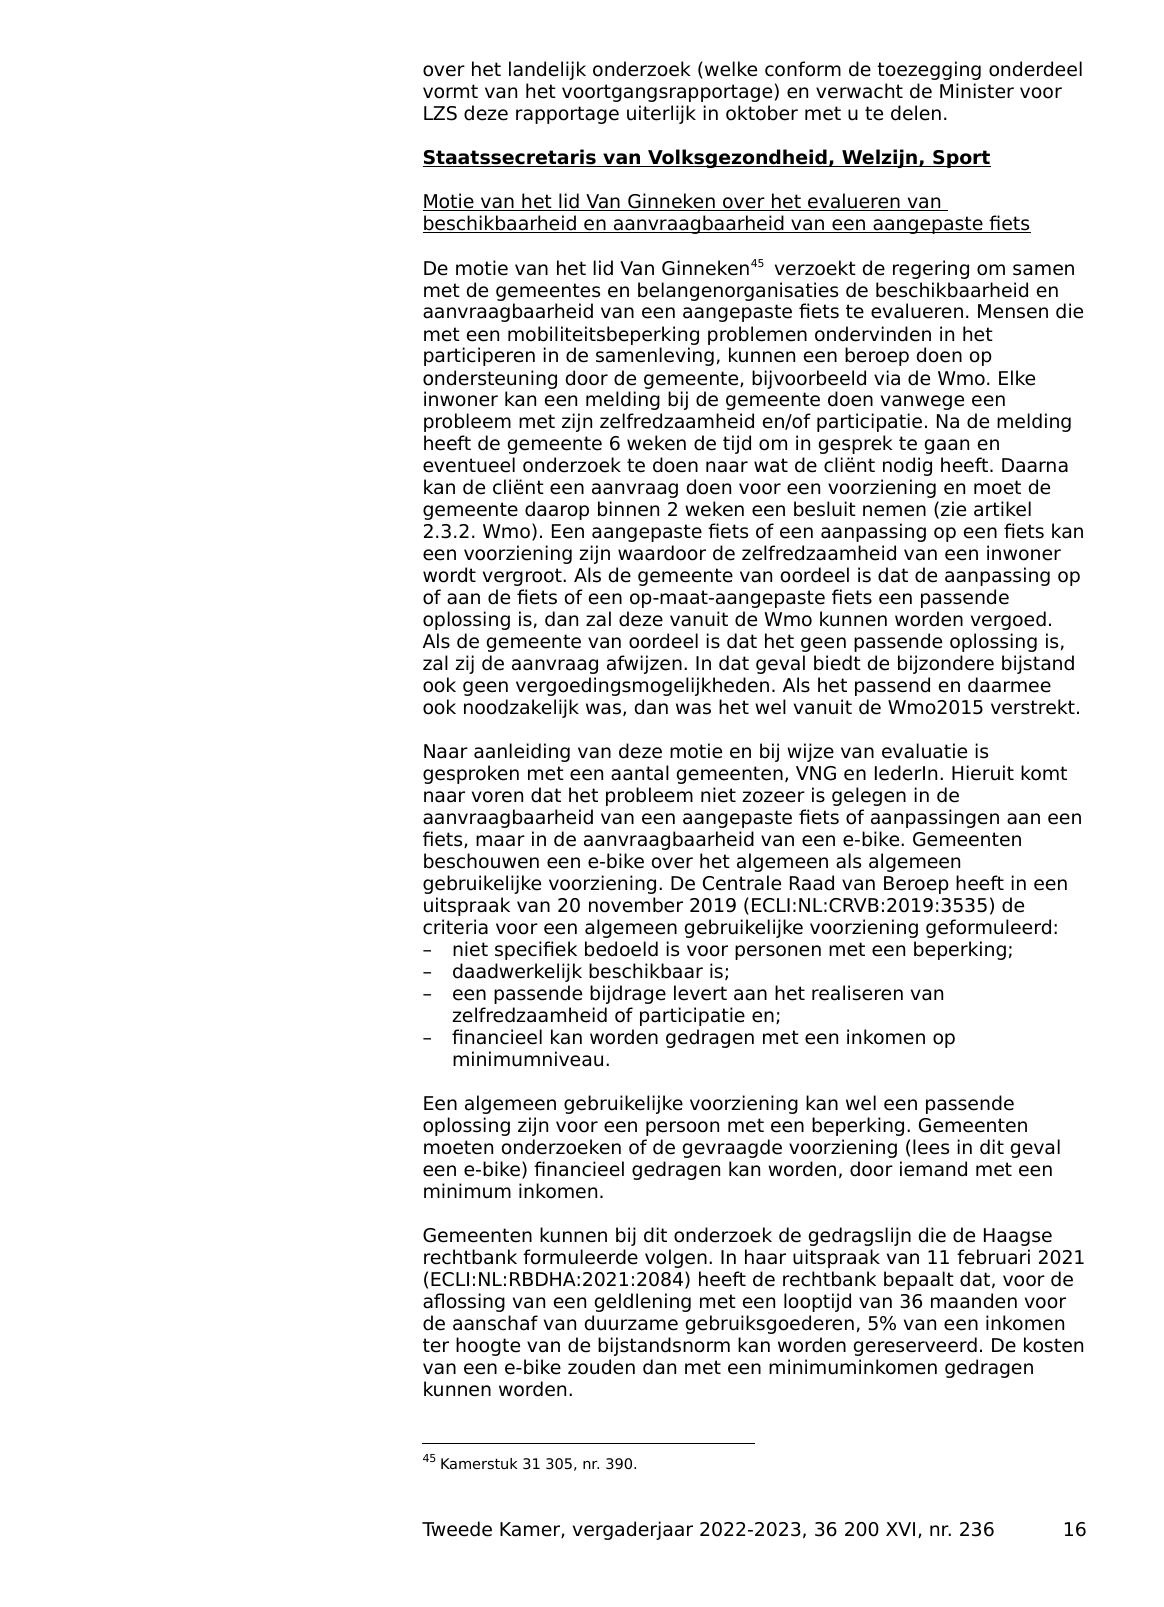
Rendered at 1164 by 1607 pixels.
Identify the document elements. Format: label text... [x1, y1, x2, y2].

subtitle Motie van het lid Van Ginneken over het evalueren van beschikbaarheid en aanvraagbaarheid van een aangepaste fiets [422, 191, 1087, 235]
text – niet specifiek bedoeld is voor personen met een beperking; [422, 939, 1087, 961]
text – financieel kan worden gedragen met een inkomen op minimumniveau. [422, 1027, 1087, 1071]
text – daadwerkelijk beschikbaar is; [422, 961, 1087, 983]
text over het landelijk onderzoek (welke conform de toezegging onderdeel vormt van het voortgangsrapportage) en verwacht de Minister voor LZS deze rapportage uiterlijk in oktober met u te delen. [422, 59, 1087, 125]
subtitle Staatssecretaris van Volksgezondheid, Welzijn, Sport [422, 147, 1087, 169]
text – een passende bijdrage levert aan het realiseren van zelfredzaamheid of participatie en; [422, 983, 1087, 1027]
text Gemeenten kunnen bij dit onderzoek de gedragslijn die de Haagse rechtbank formuleerde volgen. In haar uitspraak van 11 februari 2021 (ECLI:NL:RBDHA:2021:2084) heeft de rechtbank bepaalt dat, voor de aflossing van een geldlening met een looptijd van 36 maanden voor de aanschaf van duurzame gebruiksgoederen, 5% van een inkomen ter hoogte van de bijstandsnorm kan worden gereserveerd. De kosten van een e-bike zouden dan met een minimuminkomen gedragen kunnen worden. [422, 1225, 1087, 1401]
text Een algemeen gebruikelijke voorziening kan wel een passende oplossing zijn voor een persoon met een beperking. Gemeenten moeten onderzoeken of de gevraagde voorziening (lees in dit geval een e-bike) financieel gedragen kan worden, door iemand met een minimum inkomen. [422, 1093, 1087, 1203]
text Naar aanleiding van deze motie en bij wijze van evaluatie is gesproken met een aantal gemeenten, VNG en IederIn. Hieruit komt naar voren dat het probleem niet zozeer is gelegen in de aanvraagbaarheid van een aangepaste fiets of aanpassingen aan een fiets, maar in de aanvraagbaarheid van een e-bike. Gemeenten beschouwen een e-bike over het algemeen als algemeen gebruikelijke voorziening. De Centrale Raad van Beroep heeft in een uitspraak van 20 november 2019 (ECLI:NL:CRVB:2019:3535) de criteria voor een algemeen gebruikelijke voorziening geformuleerd: [422, 741, 1087, 939]
text Kamerstuk 31 305, nr. 390. [422, 1452, 1087, 1474]
text De motie van het lid Van Ginneken verzoekt de regering om samen met de gemeentes en belangenorganisaties de beschikbaarheid en aanvraagbaarheid van een aangepaste fiets te evalueren. Mensen die met een mobiliteitsbeperking problemen ondervinden in het participeren in de samenleving, kunnen een beroep doen op ondersteuning door de gemeente, bijvoorbeeld via de Wmo. Elke inwoner kan een melding bij de gemeente doen vanwege een probleem met zijn zelfredzaamheid en/of participatie. Na de melding heeft de gemeente 6 weken de tijd om in gesprek te gaan en eventueel onderzoek te doen naar wat de cliënt nodig heeft. Daarna kan de cliënt een aanvraag doen voor een voorziening en moet de gemeente daarop binnen 2 weken een besluit nemen (zie artikel 2.3.2. Wmo). Een aangepaste fiets of een aanpassing op een fiets kan een voorziening zijn waardoor de zelfredzaamheid van een inwoner wordt vergroot. Als de gemeente van oordeel is dat de aanpassing op of aan de fiets of een op-maat-aangepaste fiets een passende oplossing is, dan zal deze vanuit de Wmo kunnen worden vergoed. Als de gemeente van oordeel is dat het geen passende oplossing is, zal zij de aanvraag afwijzen. In dat geval biedt de bijzondere bijstand ook geen vergoedingsmogelijkheden. Als het passend en daarmee ook noodzakelijk was, dan was het wel vanuit de Wmo2015 verstrekt. [422, 257, 1087, 719]
